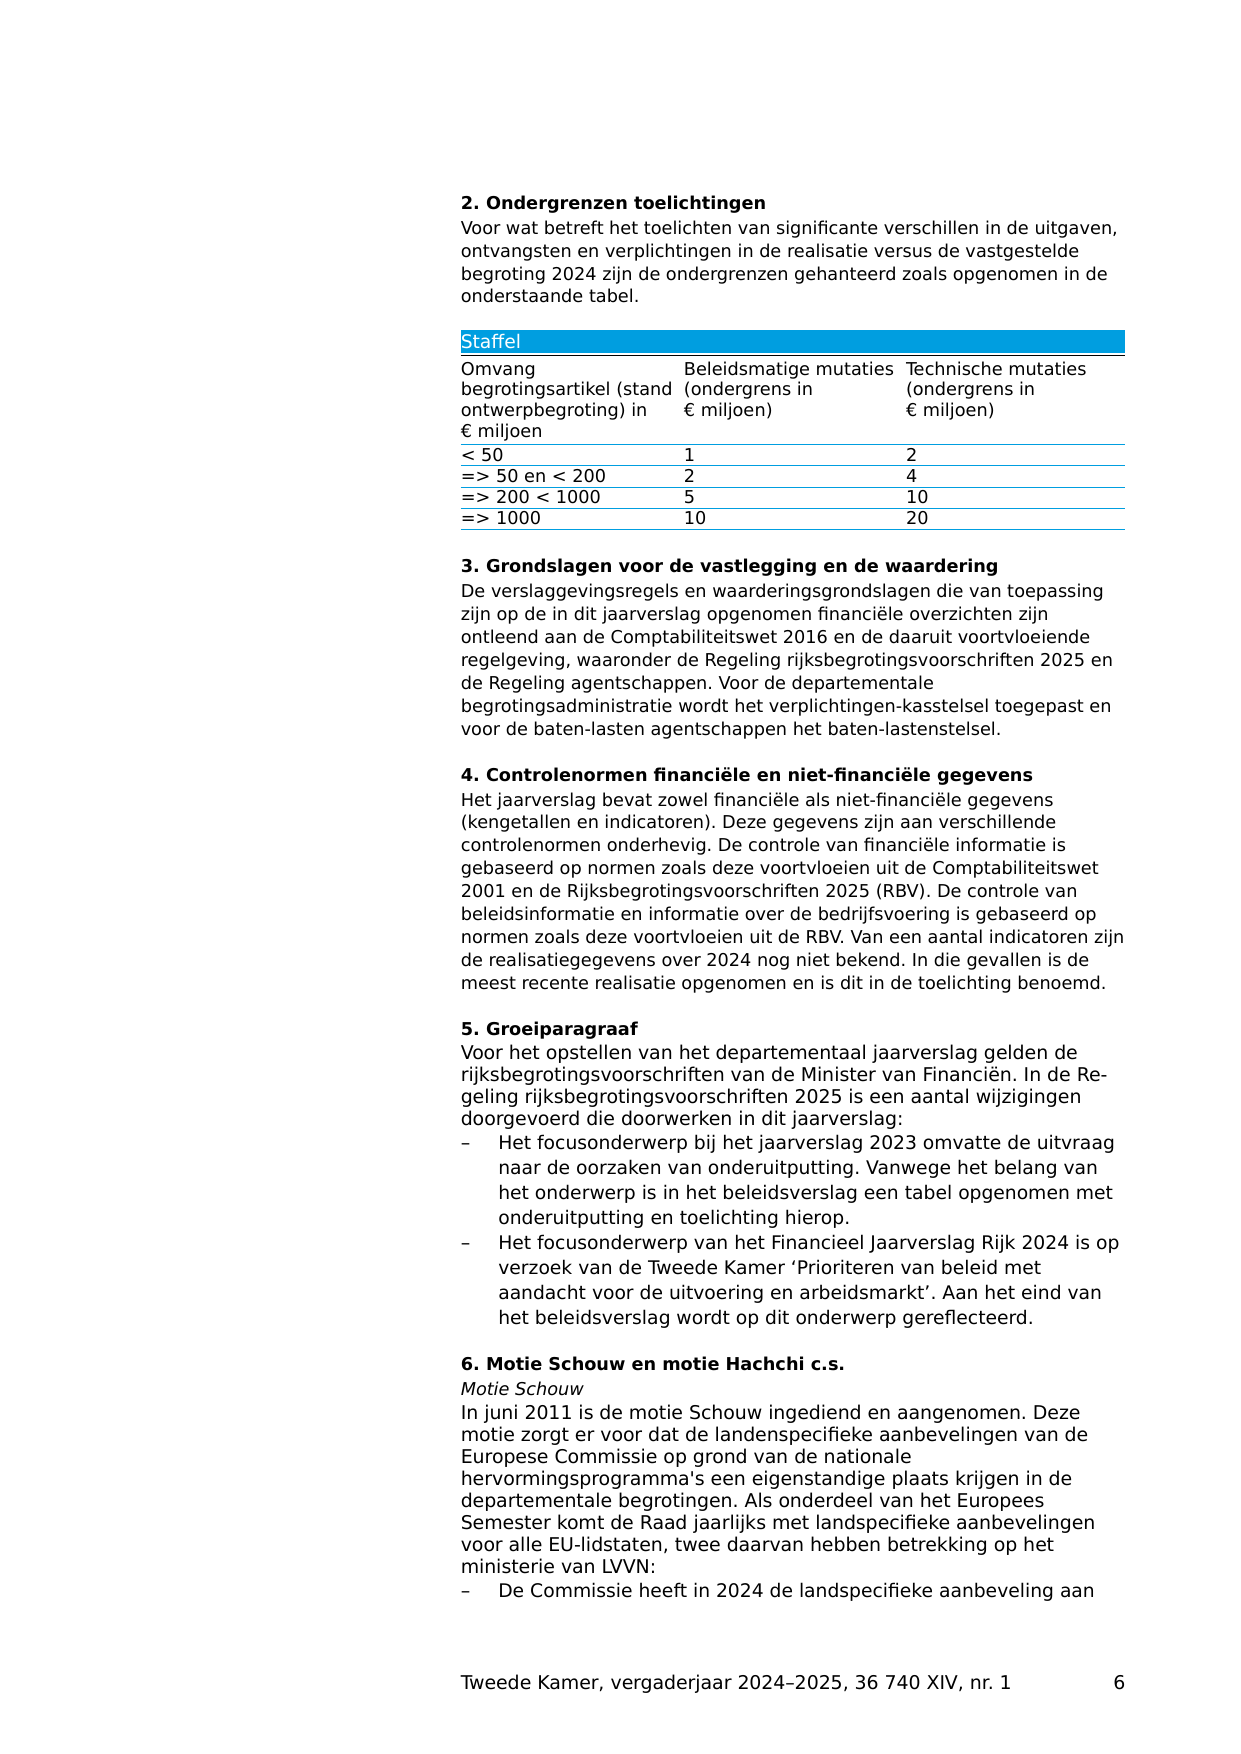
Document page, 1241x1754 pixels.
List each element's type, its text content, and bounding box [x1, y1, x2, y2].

text Motie Schouw [461, 1377, 1125, 1399]
text Voor het opstellen van het departementaal jaarverslag gelden de rijksbegrotingsvoorschriften van de Minister van Financiën. In de Re-geling rijksbegrotingsvoorschriften 2025 is een aantal wijzigingen doorgevoerd die doorwerken in dit jaarverslag: [461, 1042, 1125, 1130]
table_cell < 50 [461, 445, 681, 465]
text Het jaarverslag bevat zowel financiële als niet-financiële gegevens (kengetallen en indicatoren). Deze gegevens zijn aan verschillende controlenormen onderhevig. De controle van financiële informatie is gebaseerd op normen zoals deze voortvloeien uit de Comptabiliteitswet 2001 en de Rijksbegrotingsvoorschriften 2025 (RBV). De controle van beleidsinformatie en informatie over de bedrijfsvoering is gebaseerd op normen zoals deze voortvloeien uit de RBV. Van een aantal indicatoren zijn de realisatiegegevens over 2024 nog niet bekend. In die gevallen is de meest recente realisatie opgenomen en is dit in de toelichting benoemd. [461, 788, 1125, 994]
table_cell => 200 < 1000 [461, 488, 681, 508]
text De verslaggevingsregels en waarderingsgrondslagen die van toepassing zijn op de in dit jaarverslag opgenomen financiële overzichten zijn ontleend aan de Comptabiliteitswet 2016 en de daaruit voortvloeiende regelgeving, waaronder de Regeling rijksbegrotingsvoorschriften 2025 en de Regeling agentschappen. Voor de departementale begrotingsadministratie wordt het verplichtingen-kasstelsel toegepast en voor de baten-lasten agentschappen het baten-lastenstelsel. [461, 579, 1125, 740]
text 3. Grondslagen voor de vastlegging en de waardering [461, 554, 1125, 577]
table_cell Beleidsmatige mutaties (ondergrens in € miljoen) [681, 356, 903, 444]
table_cell 5 [681, 488, 903, 508]
table_cell 2 [903, 445, 1125, 465]
list De Commissie heeft in 2024 de landspecifieke aanbeveling aan [461, 1577, 1125, 1602]
table_cell 20 [903, 509, 1125, 529]
table_cell => 1000 [461, 509, 681, 529]
text 5. Groeiparagraaf [461, 1017, 1125, 1040]
text In juni 2011 is de motie Schouw ingediend en aangenomen. Deze motie zorgt er voor dat de landenspecifieke aanbevelingen van de Europese Commissie op grond van de nationale hervormingsprogramma's een eigenstandige plaats krijgen in de departementale begrotingen. Als onderdeel van het Europees Semester komt de Raad jaarlijks met landspecifieke aanbevelingen voor alle EU-lidstaten, twee daarvan hebben betrekking op het ministerie van LVVN: [461, 1402, 1125, 1577]
list Het focusonderwerp van het Financieel Jaarverslag Rĳk 2024 is op verzoek van de Tweede Kamer ‘Prioriteren van beleid met aandacht voor de uitvoering en arbeidsmarkt’. Aan het eind van het beleidsverslag wordt op dit onderwerp gereflecteerd. [461, 1230, 1125, 1330]
table_cell Technische mutaties (ondergrens in € miljoen) [903, 356, 1125, 444]
table_cell => 50 en < 200 [461, 466, 681, 486]
list Het focusonderwerp bĳ het jaarverslag 2023 omvatte de uitvraag naar de oorzaken van onderuitputting. Vanwege het belang van het onderwerp is in het beleidsverslag een tabel opgenomen met onderuitputting en toelichting hierop. [461, 1130, 1125, 1230]
text 6. Motie Schouw en motie Hachchi c.s. [461, 1352, 1125, 1374]
table_cell 2 [681, 466, 903, 486]
table_cell 10 [681, 509, 903, 529]
table_cell 4 [903, 466, 1125, 486]
text Voor wat betreft het toelichten van significante verschillen in de uitgaven, ontvangsten en verplichtingen in de realisatie versus de vastgestelde begroting 2024 zijn de ondergrenzen gehanteerd zoals opgenomen in de onderstaande tabel. [461, 216, 1125, 307]
text 2. Ondergrenzen toelichtingen [461, 191, 1125, 214]
table_cell 10 [903, 488, 1125, 508]
table_cell 1 [681, 445, 903, 465]
table_cell Omvang begrotingsartikel (stand ontwerpbegroting) in € miljoen [461, 356, 681, 444]
text 4. Controlenormen financiële en niet-financiële gegevens [461, 763, 1125, 786]
